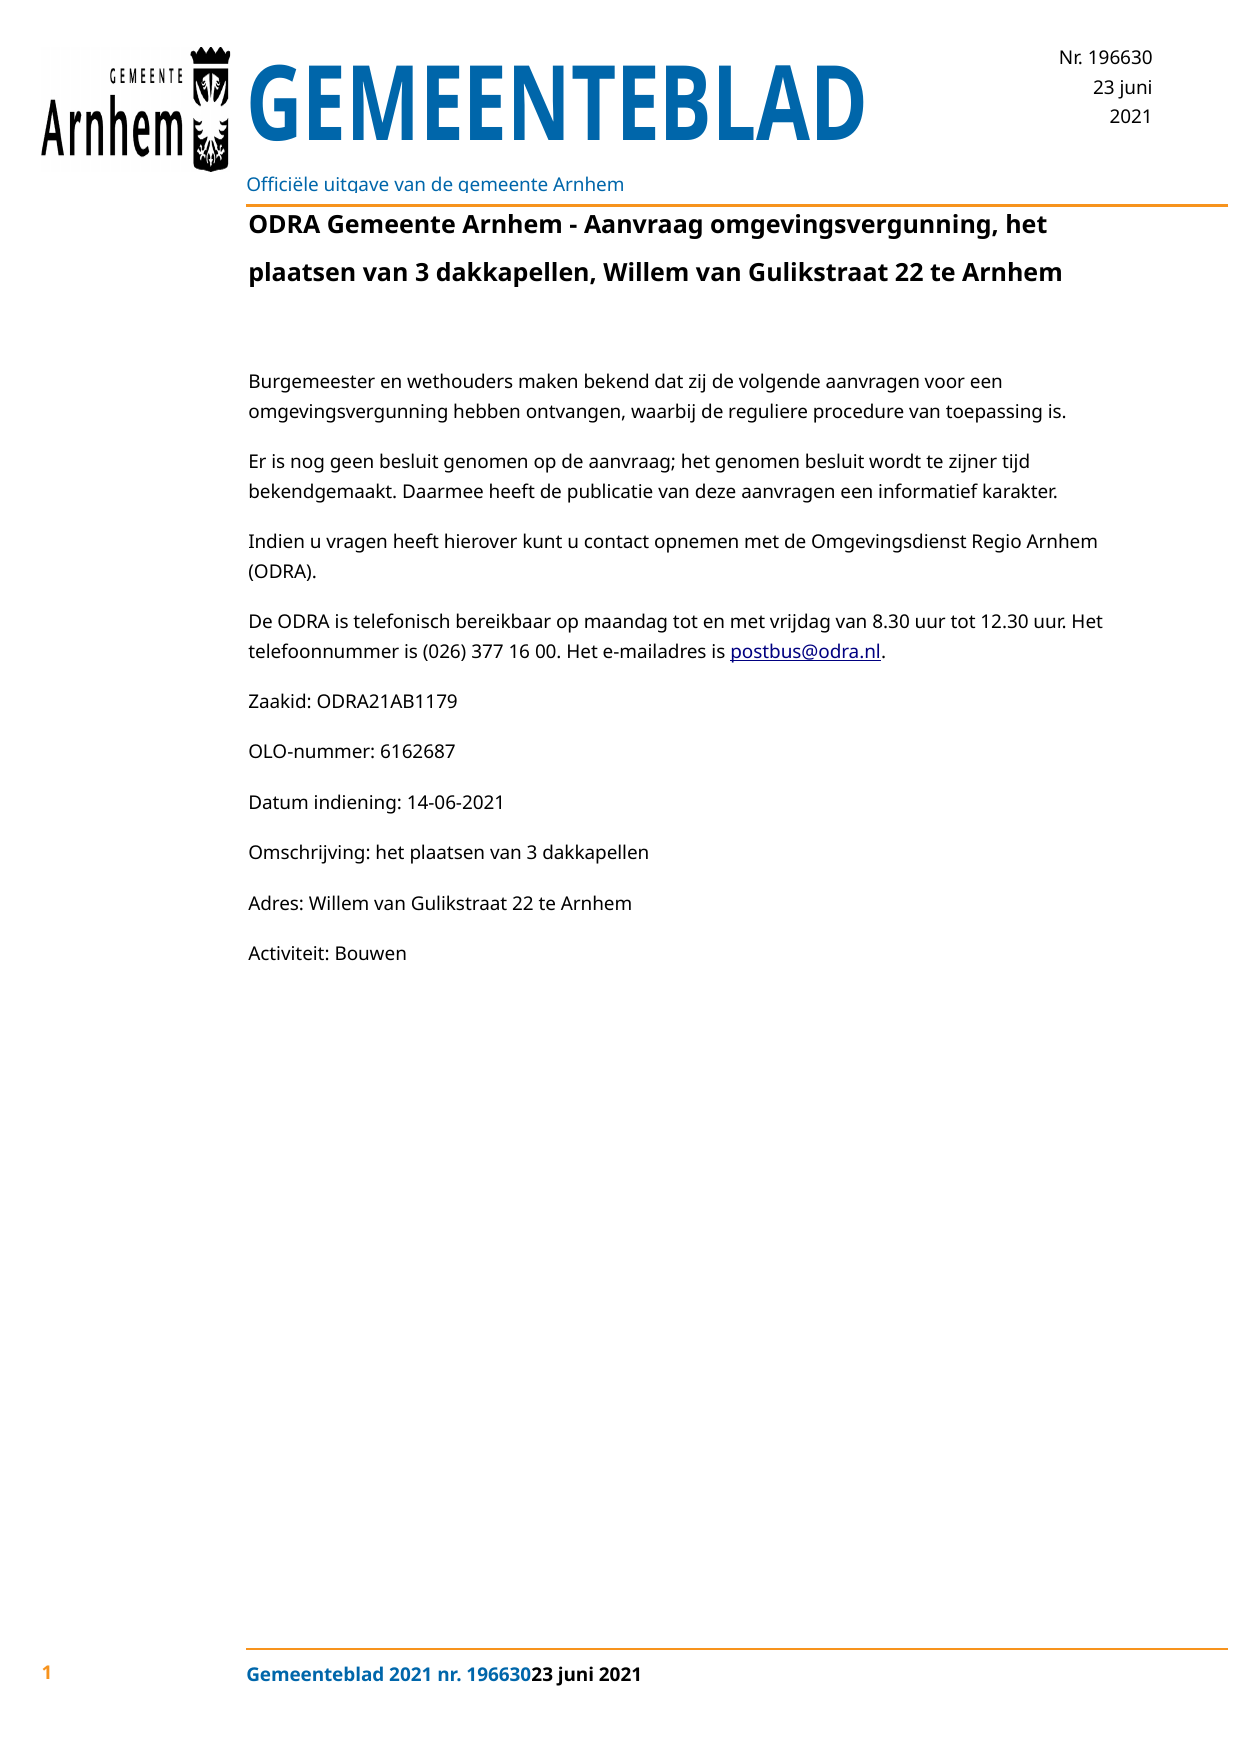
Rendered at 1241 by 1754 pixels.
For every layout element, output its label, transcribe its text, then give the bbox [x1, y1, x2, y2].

text Activiteit: Bouwen [248, 940, 1152, 966]
text Er is nog geen besluit genomen op de aanvraag; het genomen besluit wordt te zijner tijd bekendgemaakt. Daarmee heeft de publicatie van deze aanvragen een informatief karakter. [248, 448, 1152, 504]
text Datum indiening: 14-06-2021 [248, 789, 1152, 815]
text Indien u vragen heeft hierover kunt u contact opnemen met de Omgevingsdienst Regio Arnhem (ODRA). [248, 528, 1152, 584]
text Burgemeester en wethouders maken bekend dat zij de volgende aanvragen voor een omgevingsvergunning hebben ontvangen, waarbij de reguliere procedure van toepassing is. [248, 368, 1152, 424]
text Zaakid: ODRA21AB1179 [248, 688, 1152, 714]
text ODRA Gemeente Arnhem - Aanvraag omgevingsvergunning, het plaatsen van 3 dakkapellen, Willem van Gulikstraat 22 te Arnhem [248, 207, 1152, 288]
text OLO-nummer: 6162687 [248, 739, 1152, 764]
text Adres: Willem van Gulikstraat 22 te Arnhem [248, 890, 1152, 916]
text De ODRA is telefonisch bereikbaar op maandag tot en met vrijdag van 8.30 uur tot 12.30 uur. Het telefoonnummer is (026) 377 16 00. Het e-mailadres is postbus@odra.nl. [248, 608, 1152, 664]
picture [41, 47, 231, 172]
text Omschrijving: het plaatsen van 3 dakkapellen [248, 839, 1152, 865]
